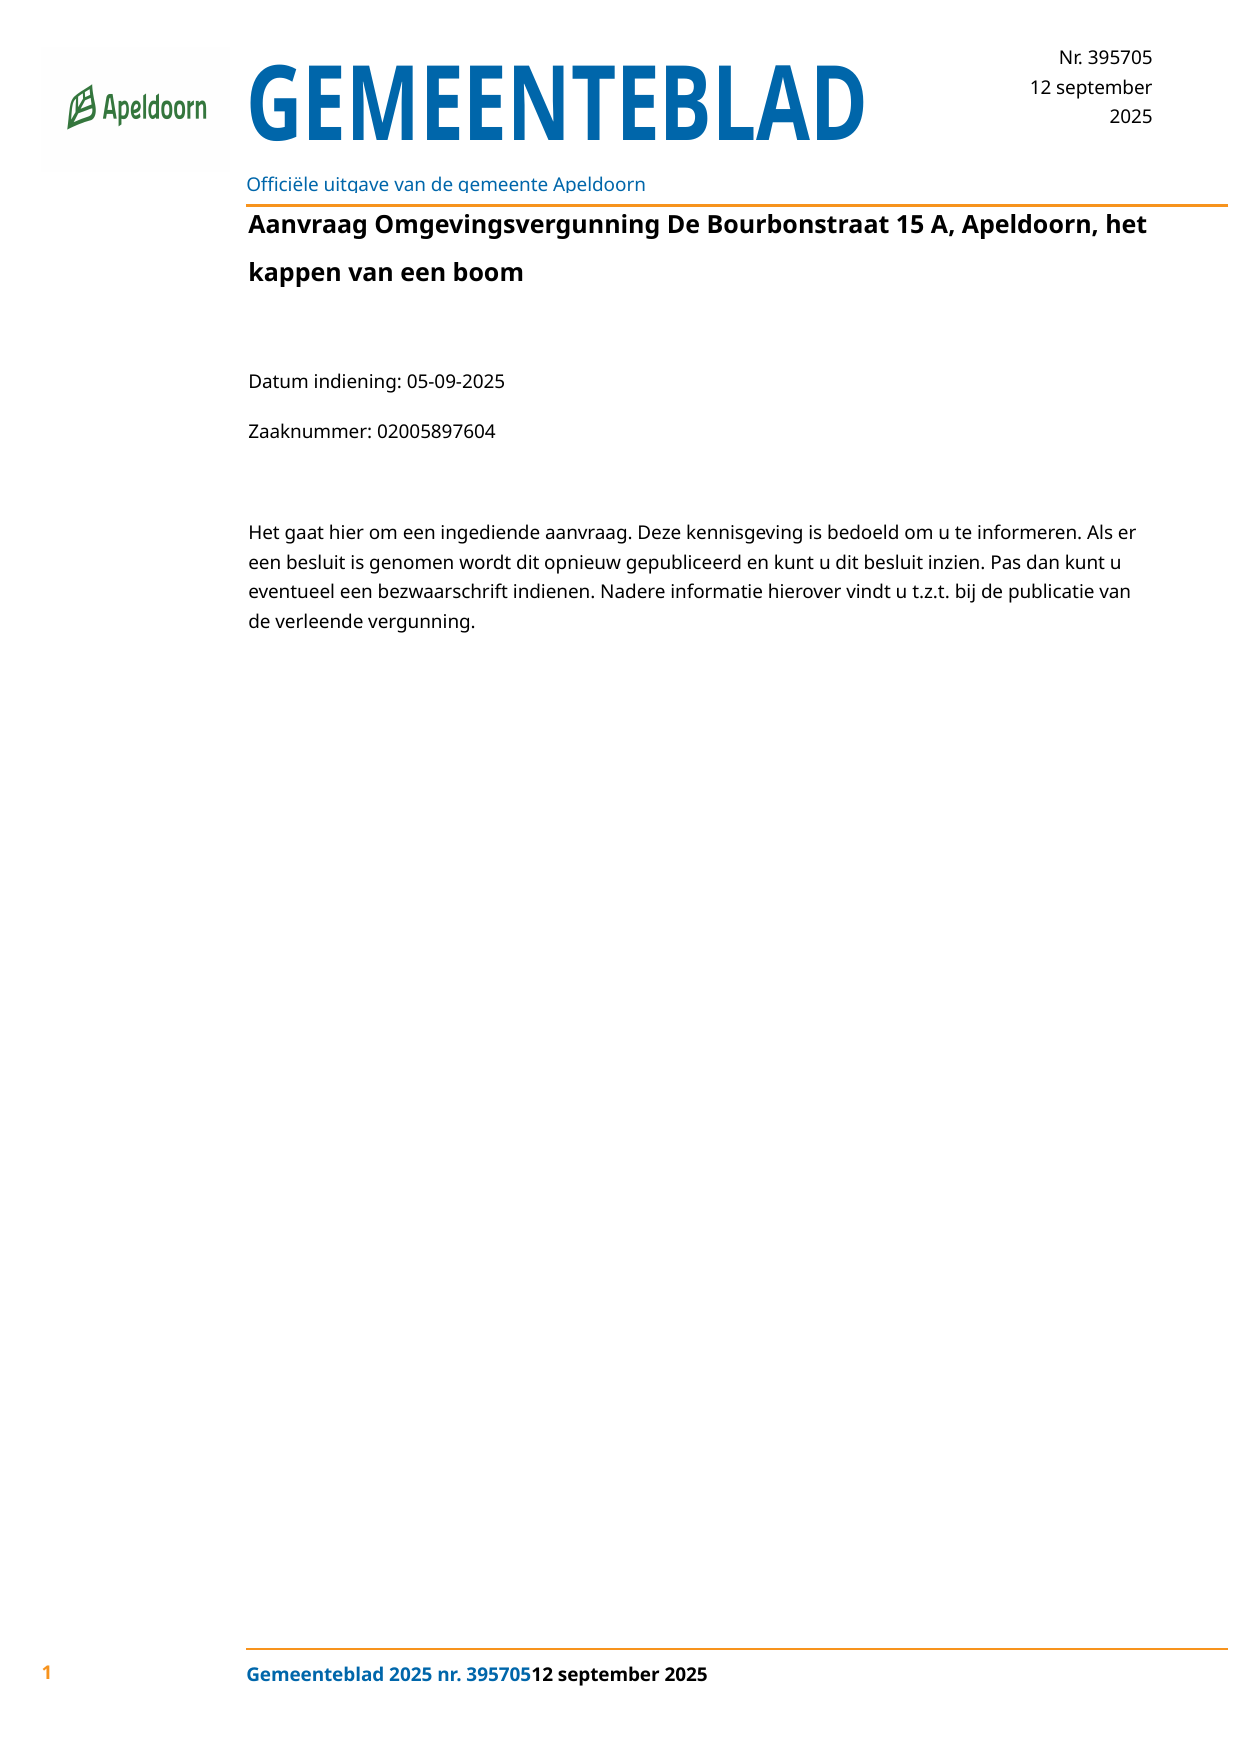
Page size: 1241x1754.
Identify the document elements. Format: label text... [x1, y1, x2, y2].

text Datum indiening: 05-09-2025 [248, 368, 1152, 394]
text Het gaat hier om een ingediende aanvraag. Deze kennisgeving is bedoeld om u te informeren. Als er een besluit is genomen wordt dit opnieuw gepubliceerd en kunt u dit besluit inzien. Pas dan kunt u eventueel een bezwaarschrift indienen. Nadere informatie hierover vindt u t.z.t. bij de publicatie van de verleende vergunning. [248, 519, 1152, 634]
picture [41, 47, 231, 172]
text Aanvraag Omgevingsvergunning De Bourbonstraat 15 A, Apeldoorn, het kappen van een boom [248, 207, 1152, 288]
text Zaaknummer: 02005897604 [248, 419, 1152, 444]
